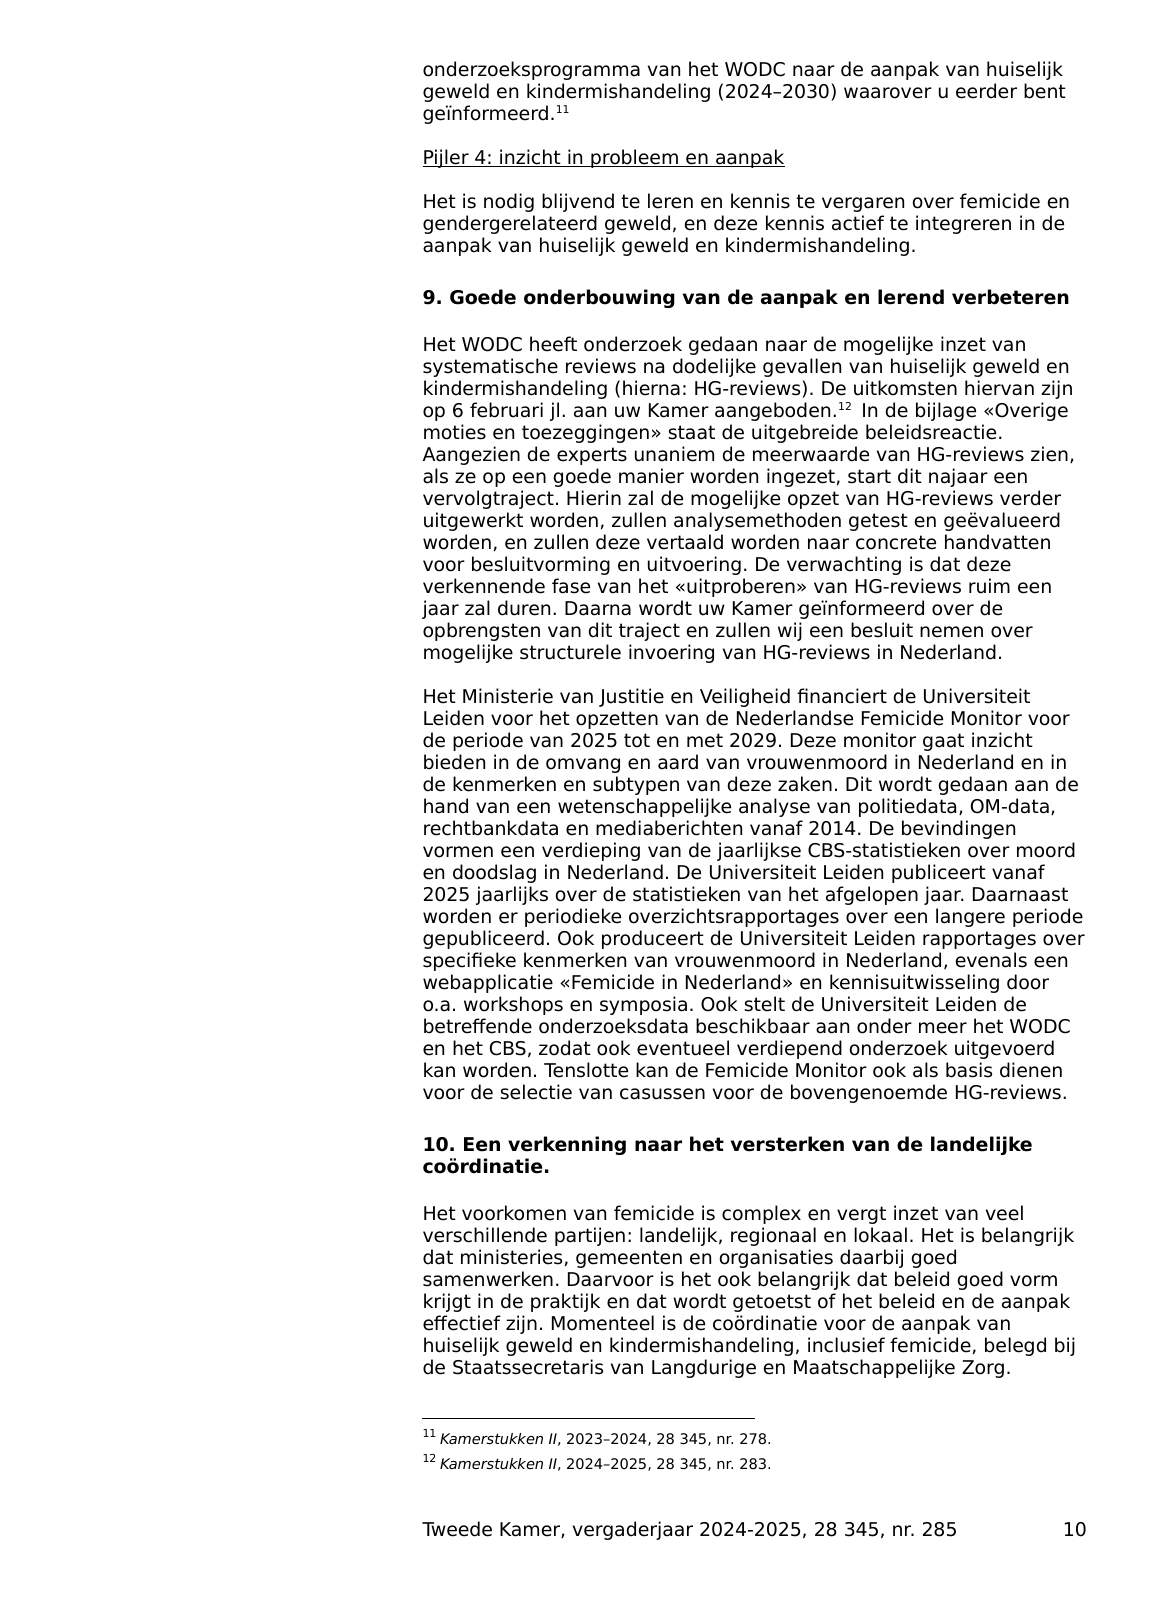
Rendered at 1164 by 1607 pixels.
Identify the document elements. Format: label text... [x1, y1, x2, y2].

text Kamerstukken II, 2024–2025, 28 345, nr. 283. [422, 1452, 1087, 1474]
text Het Ministerie van Justitie en Veiligheid financiert de Universiteit Leiden voor het opzetten van de Nederlandse Femicide Monitor voor de periode van 2025 tot en met 2029. Deze monitor gaat inzicht bieden in de omvang en aard van vrouwenmoord in Nederland en in de kenmerken en subtypen van deze zaken. Dit wordt gedaan aan de hand van een wetenschappelijke analyse van politiedata, OM-data, rechtbankdata en mediaberichten vanaf 2014. De bevindingen vormen een verdieping van de jaarlijkse CBS-statistieken over moord en doodslag in Nederland. De Universiteit Leiden publiceert vanaf 2025 jaarlijks over de statistieken van het afgelopen jaar. Daarnaast worden er periodieke overzichtsrapportages over een langere periode gepubliceerd. Ook produceert de Universiteit Leiden rapportages over specifieke kenmerken van vrouwenmoord in Nederland, evenals een webapplicatie «Femicide in Nederland» en kennisuitwisseling door o.a. workshops en symposia. Ook stelt de Universiteit Leiden de betreffende onderzoeksdata beschikbaar aan onder meer het WODC en het CBS, zodat ook eventueel verdiepend onderzoek uitgevoerd kan worden. Tenslotte kan de Femicide Monitor ook als basis dienen voor de selectie van casussen voor de bovengenoemde HG-reviews. [422, 686, 1087, 1104]
subtitle Pijler 4: inzicht in probleem en aanpak [422, 147, 1087, 169]
text Kamerstukken II, 2023–2024, 28 345, nr. 278. [422, 1427, 1087, 1449]
subtitle 9. Goede onderbouwing van de aanpak en lerend verbeteren [422, 287, 1087, 309]
text onderzoeksprogramma van het WODC naar de aanpak van huiselijk geweld en kindermishandeling (2024–2030) waarover u eerder bent geïnformeerd. [422, 59, 1087, 125]
text Het voorkomen van femicide is complex en vergt inzet van veel verschillende partijen: landelijk, regionaal en lokaal. Het is belangrijk dat ministeries, gemeenten en organisaties daarbij goed samenwerken. Daarvoor is het ook belangrijk dat beleid goed vorm krijgt in de praktijk en dat wordt getoetst of het beleid en de aanpak effectief zijn. Momenteel is de coördinatie voor de aanpak van huiselijk geweld en kindermishandeling, inclusief femicide, belegd bij de Staatssecretaris van Langdurige en Maatschappelijke Zorg. [422, 1203, 1087, 1378]
subtitle 10. Een verkenning naar het versterken van de landelijke coördinatie. [422, 1134, 1087, 1178]
text Het WODC heeft onderzoek gedaan naar de mogelijke inzet van systematische reviews na dodelijke gevallen van huiselijk geweld en kindermishandeling (hierna: HG-reviews). De uitkomsten hiervan zijn op 6 februari jl. aan uw Kamer aangeboden. In de bijlage «Overige moties en toezeggingen» staat de uitgebreide beleidsreactie. Aangezien de experts unaniem de meerwaarde van HG-reviews zien, als ze op een goede manier worden ingezet, start dit najaar een vervolgtraject. Hierin zal de mogelijke opzet van HG-reviews verder uitgewerkt worden, zullen analysemethoden getest en geëvalueerd worden, en zullen deze vertaald worden naar concrete handvatten voor besluitvorming en uitvoering. De verwachting is dat deze verkennende fase van het «uitproberen» van HG-reviews ruim een jaar zal duren. Daarna wordt uw Kamer geïnformeerd over de opbrengsten van dit traject en zullen wij een besluit nemen over mogelijke structurele invoering van HG-reviews in Nederland. [422, 334, 1087, 664]
text Het is nodig blijvend te leren en kennis te vergaren over femicide en gendergerelateerd geweld, en deze kennis actief te integreren in de aanpak van huiselijk geweld en kindermishandeling. [422, 191, 1087, 257]
